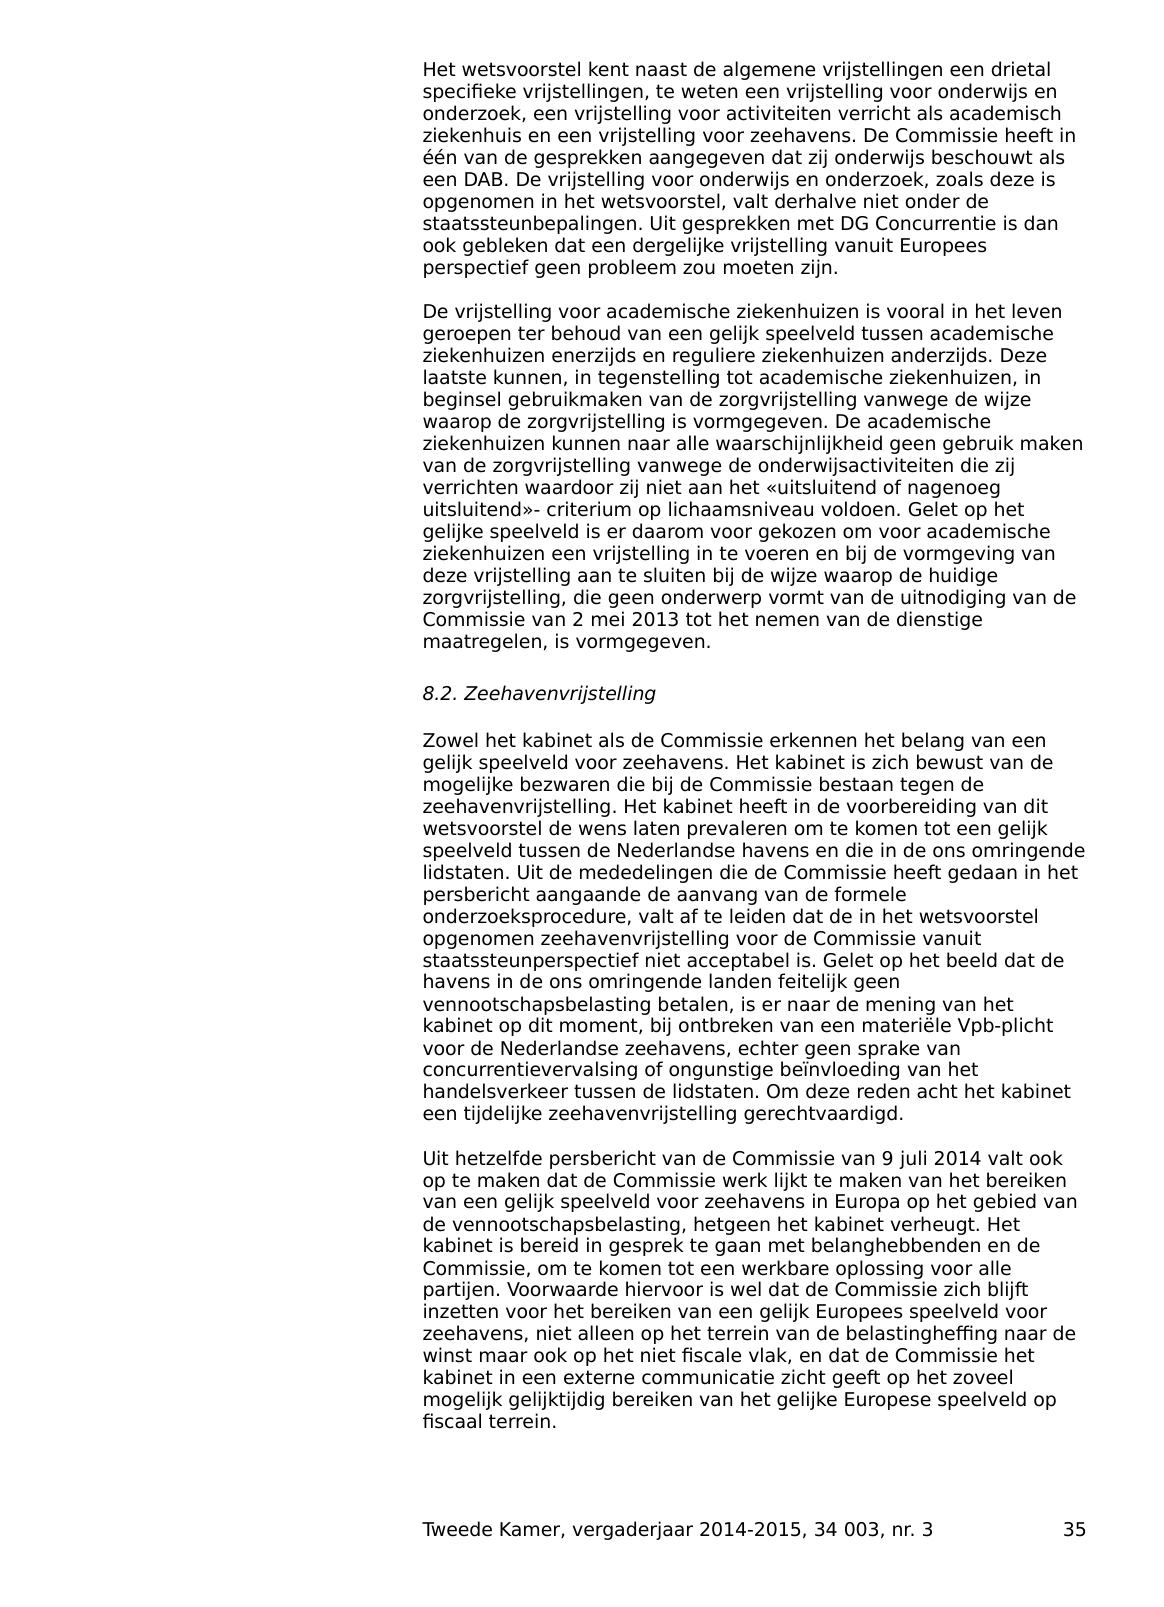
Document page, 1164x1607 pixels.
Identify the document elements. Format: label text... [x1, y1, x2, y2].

text Zowel het kabinet als de Commissie erkennen het belang van een gelijk speelveld voor zeehavens. Het kabinet is zich bewust van de mogelijke bezwaren die bij de Commissie bestaan tegen de zeehavenvrijstelling. Het kabinet heeft in de voorbereiding van dit wetsvoorstel de wens laten prevaleren om te komen tot een gelijk speelveld tussen de Nederlandse havens en die in de ons omringende lidstaten. Uit de mededelingen die de Commissie heeft gedaan in het persbericht aangaande de aanvang van de formele onderzoeksprocedure, valt af te leiden dat de in het wetsvoorstel opgenomen zeehavenvrijstelling voor de Commissie vanuit staatssteunperspectief niet acceptabel is. Gelet op het beeld dat de havens in de ons omringende landen feitelijk geen vennootschapsbelasting betalen, is er naar de mening van het kabinet op dit moment, bij ontbreken van een materiële Vpb-plicht voor de Nederlandse zeehavens, echter geen sprake van concurrentievervalsing of ongunstige beïnvloeding van het handelsverkeer tussen de lidstaten. Om deze reden acht het kabinet een tijdelijke zeehavenvrijstelling gerechtvaardigd. [422, 730, 1087, 1125]
text Het wetsvoorstel kent naast de algemene vrijstellingen een drietal specifieke vrijstellingen, te weten een vrijstelling voor onderwijs en onderzoek, een vrijstelling voor activiteiten verricht als academisch ziekenhuis en een vrijstelling voor zeehavens. De Commissie heeft in één van de gesprekken aangegeven dat zij onderwijs beschouwt als een DAB. De vrijstelling voor onderwijs en onderzoek, zoals deze is opgenomen in het wetsvoorstel, valt derhalve niet onder de staatssteunbepalingen. Uit gesprekken met DG Concurrentie is dan ook gebleken dat een dergelijke vrijstelling vanuit Europees perspectief geen probleem zou moeten zijn. [422, 59, 1087, 279]
text Uit hetzelfde persbericht van de Commissie van 9 juli 2014 valt ook op te maken dat de Commissie werk lijkt te maken van het bereiken van een gelijk speelveld voor zeehavens in Europa op het gebied van de vennootschapsbelasting, hetgeen het kabinet verheugt. Het kabinet is bereid in gesprek te gaan met belanghebbenden en de Commissie, om te komen tot een werkbare oplossing voor alle partijen. Voorwaarde hiervoor is wel dat de Commissie zich blijft inzetten voor het bereiken van een gelijk Europees speelveld voor zeehavens, niet alleen op het terrein van de belastingheffing naar de winst maar ook op het niet fiscale vlak, en dat de Commissie het kabinet in een externe communicatie zicht geeft op het zoveel mogelijk gelijktijdig bereiken van het gelijke Europese speelveld op fiscaal terrein. [422, 1147, 1087, 1433]
text De vrijstelling voor academische ziekenhuizen is vooral in het leven geroepen ter behoud van een gelijk speelveld tussen academische ziekenhuizen enerzijds en reguliere ziekenhuizen anderzijds. Deze laatste kunnen, in tegenstelling tot academische ziekenhuizen, in beginsel gebruikmaken van de zorgvrijstelling vanwege de wijze waarop de zorgvrijstelling is vormgegeven. De academische ziekenhuizen kunnen naar alle waarschijnlijkheid geen gebruik maken van de zorgvrijstelling vanwege de onderwijsactiviteiten die zij verrichten waardoor zij niet aan het «uitsluitend of nagenoeg uitsluitend»- criterium op lichaamsniveau voldoen. Gelet op het gelijke speelveld is er daarom voor gekozen om voor academische ziekenhuizen een vrijstelling in te voeren en bij de vormgeving van deze vrijstelling aan te sluiten bij de wijze waarop de huidige zorgvrijstelling, die geen onderwerp vormt van de uitnodiging van de Commissie van 2 mei 2013 tot het nemen van de dienstige maatregelen, is vormgegeven. [422, 301, 1087, 653]
subtitle 8.2. Zeehavenvrijstelling [422, 683, 1087, 705]
